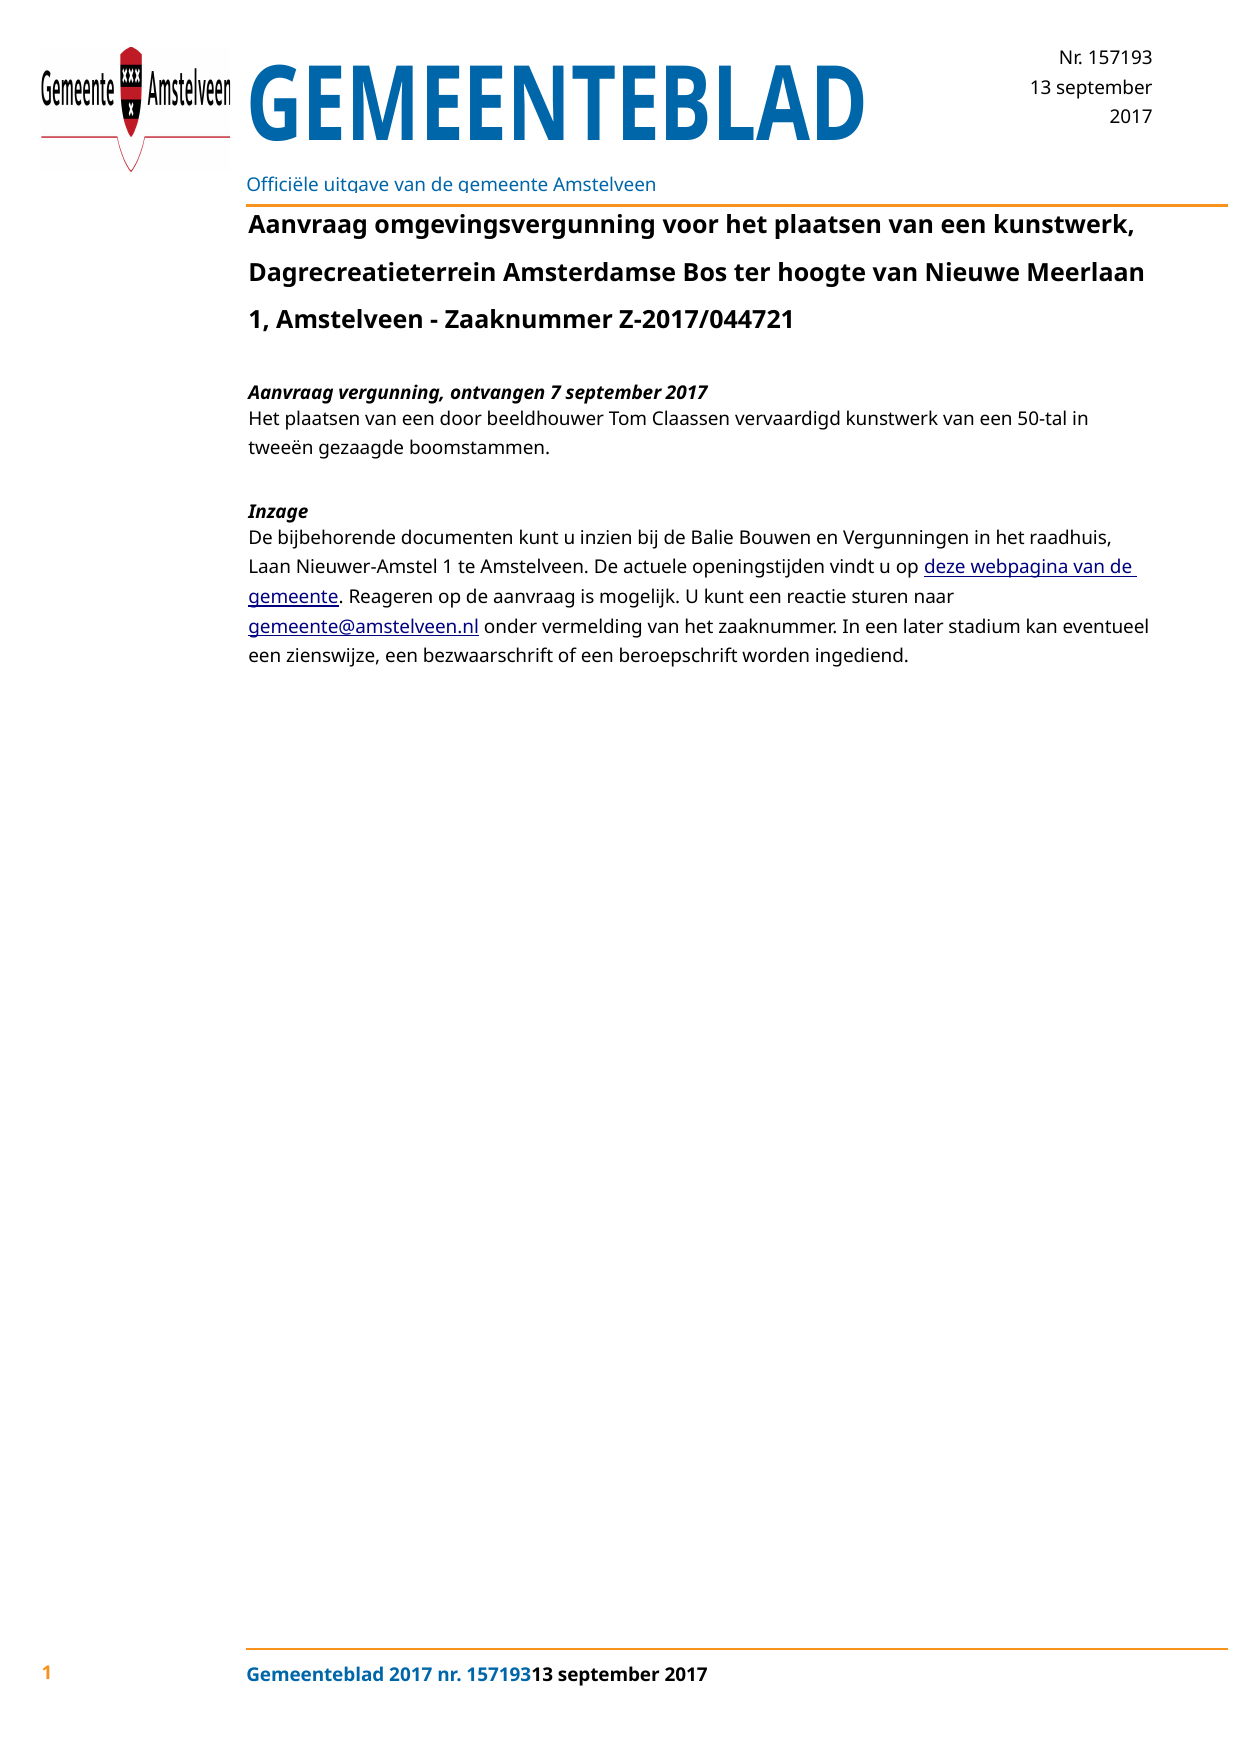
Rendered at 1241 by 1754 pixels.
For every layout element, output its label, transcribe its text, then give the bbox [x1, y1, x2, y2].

text Aanvraag vergunning, ontvangen 7 september 2017 [248, 379, 1152, 405]
text Inzage [248, 498, 1152, 524]
text Het plaatsen van een door beeldhouwer Tom Claassen vervaardigd kunstwerk van een 50-tal in tweeën gezaagde boomstammen. [248, 405, 1152, 460]
picture [41, 47, 231, 172]
text Aanvraag omgevingsvergunning voor het plaatsen van een kunstwerk, Dagrecreatieterrein Amsterdamse Bos ter hoogte van Nieuwe Meerlaan 1, Amstelveen - Zaaknummer Z-2017/044721 [248, 207, 1152, 336]
text De bijbehorende documenten kunt u inzien bij de Balie Bouwen en Vergunningen in het raadhuis, Laan Nieuwer-Amstel 1 te Amstelveen. De actuele openingstijden vindt u op deze webpagina van de gemeente. Reageren op de aanvraag is mogelijk. U kunt een reactie sturen naar gemeente@amstelveen.nl onder vermelding van het zaaknummer. In een later stadium kan eventueel een zienswijze, een bezwaarschrift of een beroepschrift worden ingediend. [248, 524, 1152, 668]
